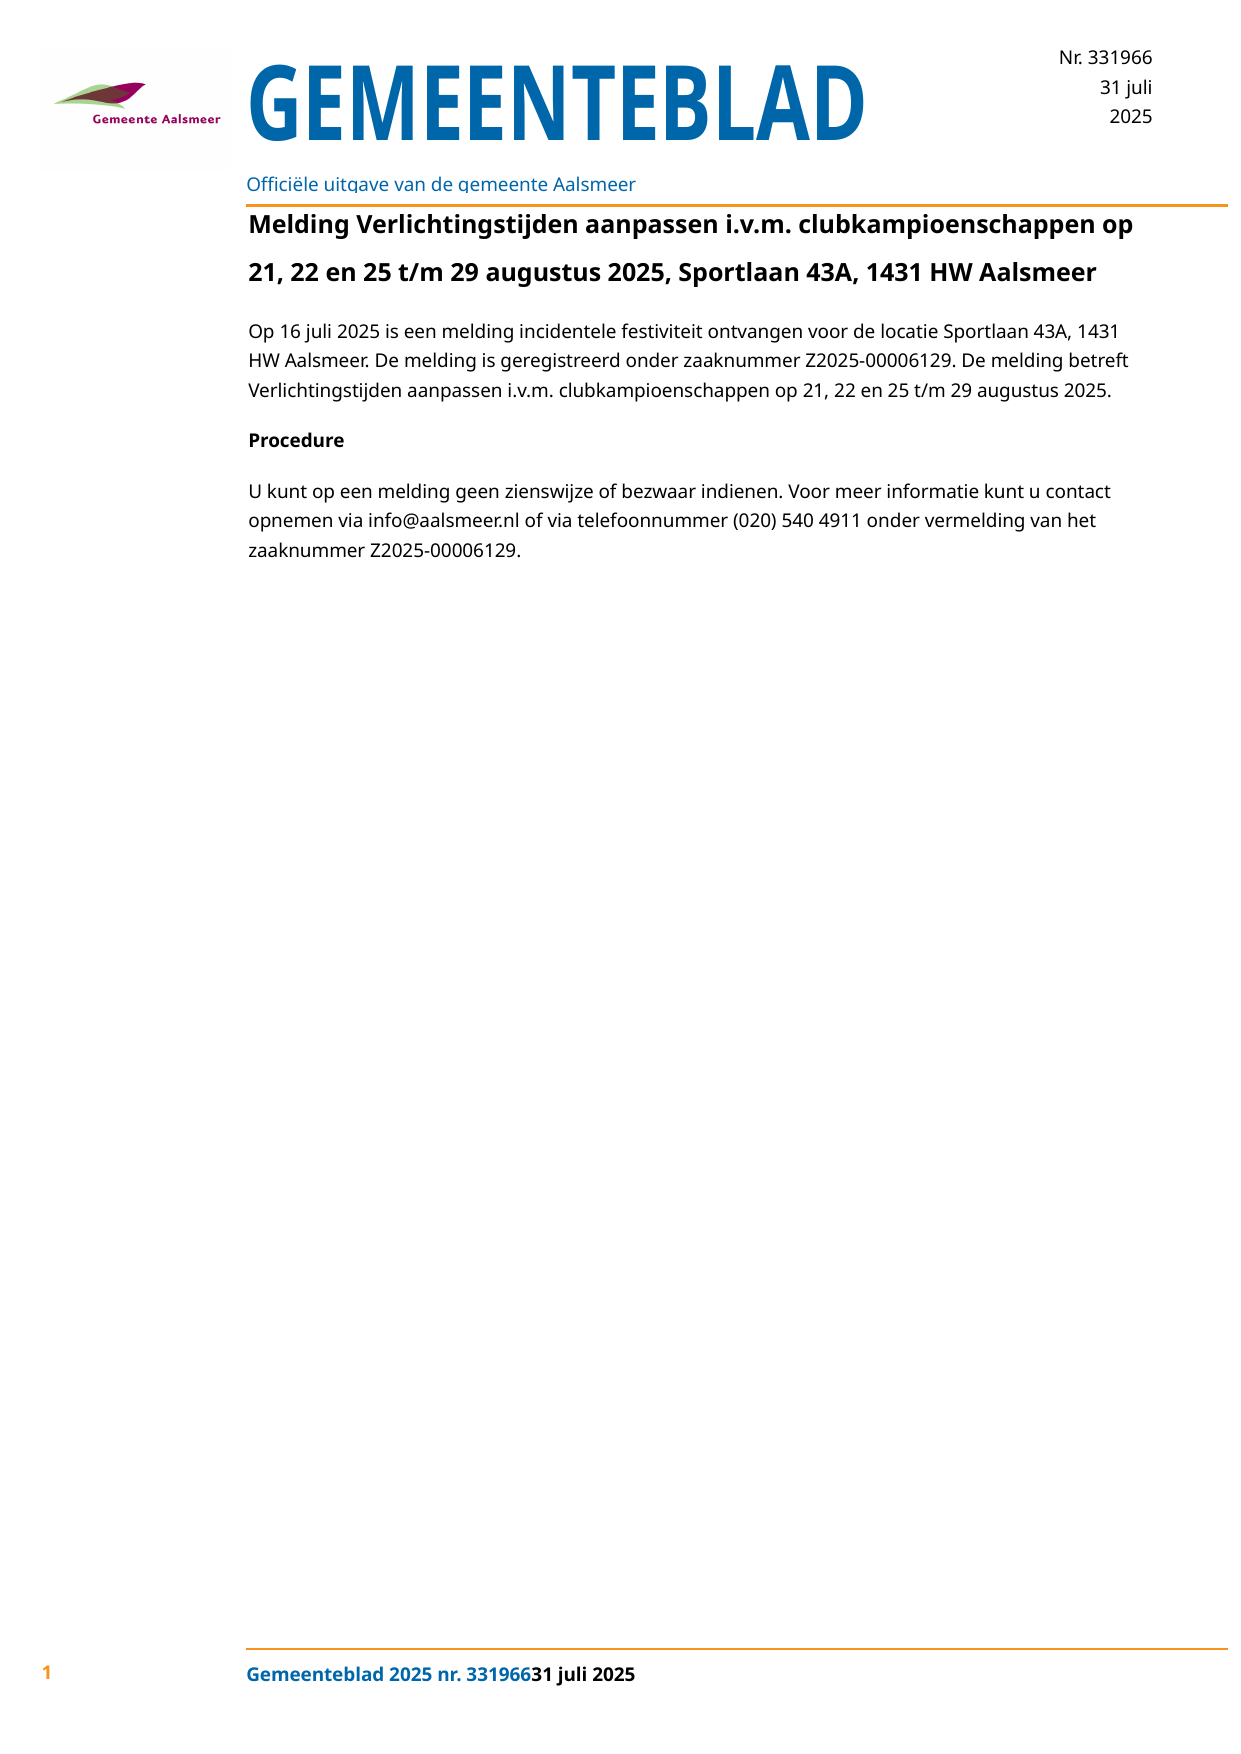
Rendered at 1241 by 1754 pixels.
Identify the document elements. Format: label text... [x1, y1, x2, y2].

text U kunt op een melding geen zienswijze of bezwaar indienen. Voor meer informatie kunt u contact opnemen via info@aalsmeer.nl of via telefoonnummer (020) 540 4911 onder vermelding van het zaaknummer Z2025-00006129. [248, 478, 1152, 563]
picture [41, 47, 231, 172]
text Op 16 juli 2025 is een melding incidentele festiviteit ontvangen voor de locatie Sportlaan 43A, 1431 HW Aalsmeer. De melding is geregistreerd onder zaaknummer Z2025-00006129. De melding betreft Verlichtingstijden aanpassen i.v.m. clubkampioenschappen op 21, 22 en 25 t/m 29 augustus 2025. [248, 318, 1152, 403]
text Procedure [248, 427, 1152, 453]
text Melding Verlichtingstijden aanpassen i.v.m. clubkampioenschappen op 21, 22 en 25 t/m 29 augustus 2025, Sportlaan 43A, 1431 HW Aalsmeer [248, 207, 1152, 288]
